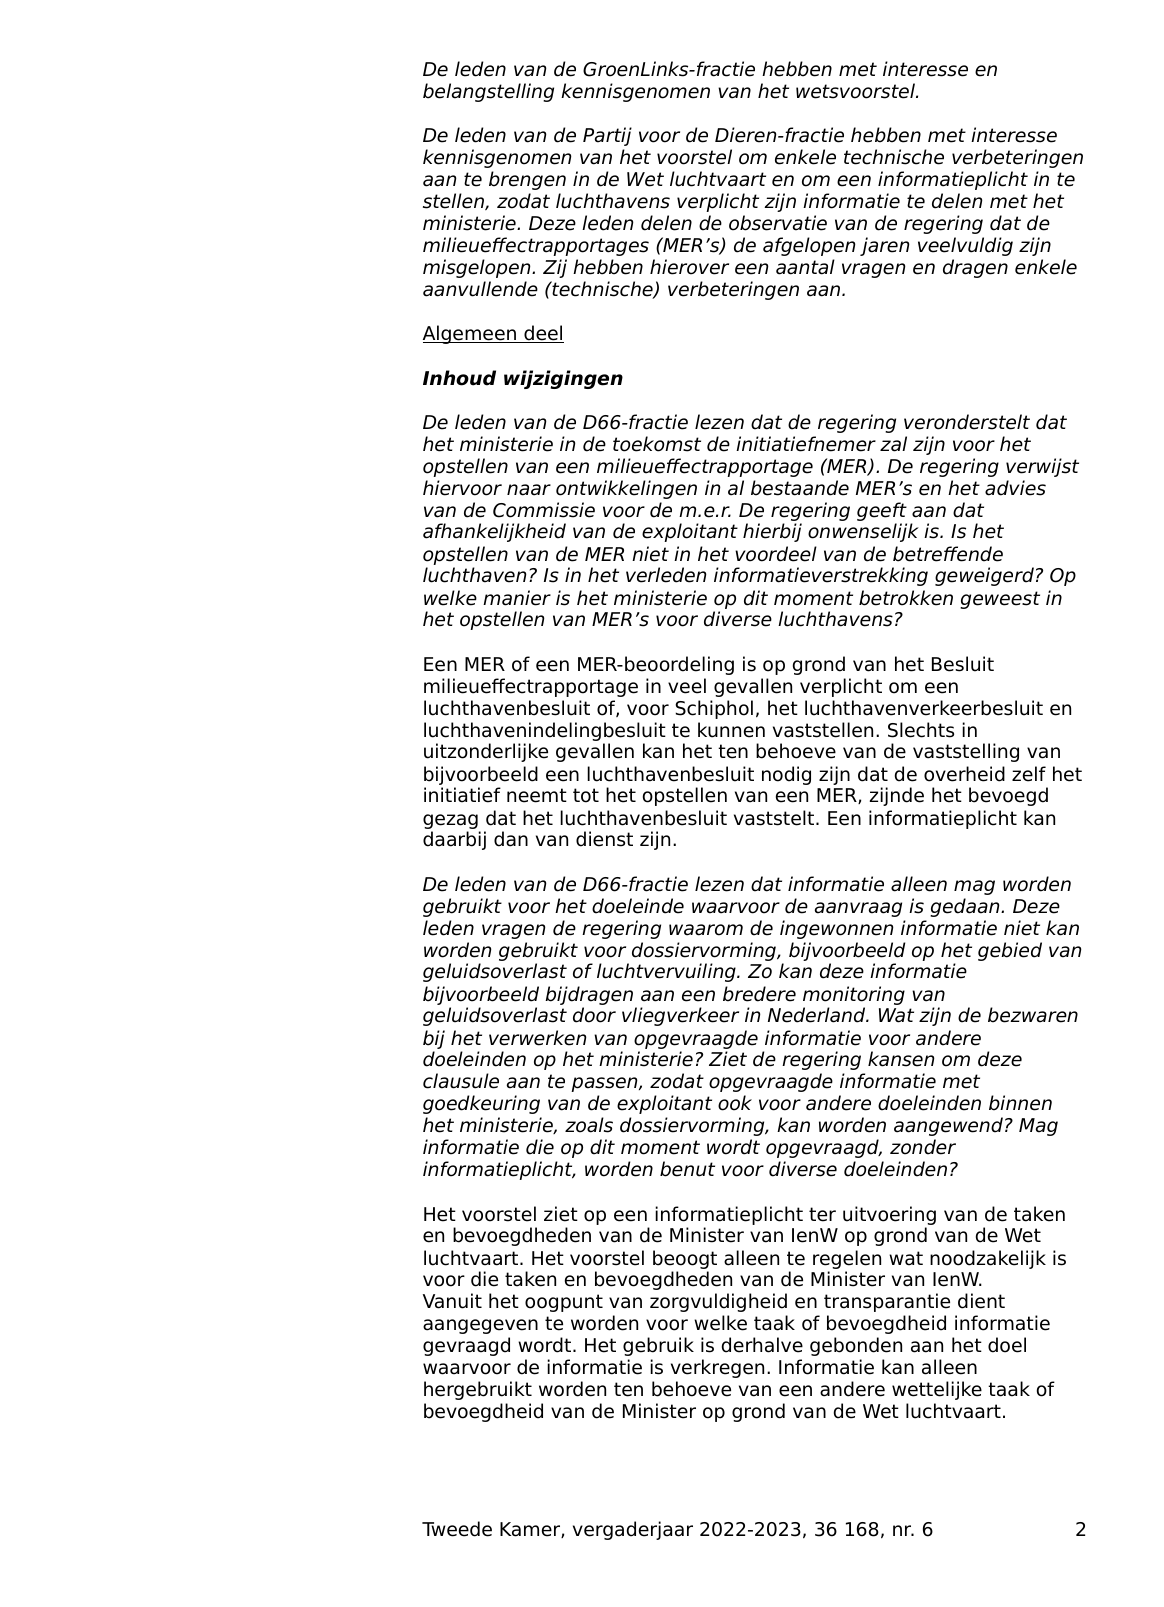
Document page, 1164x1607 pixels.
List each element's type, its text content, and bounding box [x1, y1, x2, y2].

text De leden van de Partij voor de Dieren-fractie hebben met interesse kennisgenomen van het voorstel om enkele technische verbeteringen aan te brengen in de Wet luchtvaart en om een informatieplicht in te stellen, zodat luchthavens verplicht zijn informatie te delen met het ministerie. Deze leden delen de observatie van de regering dat de milieueffectrapportages (MER’s) de afgelopen jaren veelvuldig zijn misgelopen. Zij hebben hierover een aantal vragen en dragen enkele aanvullende (technische) verbeteringen aan. [422, 125, 1087, 301]
text De leden van de D66-fractie lezen dat de regering veronderstelt dat het ministerie in de toekomst de initiatiefnemer zal zijn voor het opstellen van een milieueffectrapportage (MER). De regering verwijst hiervoor naar ontwikkelingen in al bestaande MER’s en het advies van de Commissie voor de m.e.r. De regering geeft aan dat afhankelijkheid van de exploitant hierbij onwenselijk is. Is het opstellen van de MER niet in het voordeel van de betreffende luchthaven? Is in het verleden informatieverstrekking geweigerd? Op welke manier is het ministerie op dit moment betrokken geweest in het opstellen van MER’s voor diverse luchthavens? [422, 412, 1087, 631]
text Vanuit het oogpunt van zorgvuldigheid en transparantie dient aangegeven te worden voor welke taak of bevoegdheid informatie gevraagd wordt. Het gebruik is derhalve gebonden aan het doel waarvoor de informatie is verkregen. Informatie kan alleen hergebruikt worden ten behoeve van een andere wettelijke taak of bevoegdheid van de Minister op grond van de Wet luchtvaart. [422, 1291, 1087, 1423]
subtitle Algemeen deel [422, 323, 1087, 345]
text Een MER of een MER-beoordeling is op grond van het Besluit milieueffectrapportage in veel gevallen verplicht om een luchthavenbesluit of, voor Schiphol, het luchthavenverkeerbesluit en luchthavenindelingbesluit te kunnen vaststellen. Slechts in uitzonderlijke gevallen kan het ten behoeve van de vaststelling van bijvoorbeeld een luchthavenbesluit nodig zijn dat de overheid zelf het initiatief neemt tot het opstellen van een MER, zijnde het bevoegd gezag dat het luchthavenbesluit vaststelt. Een informatieplicht kan daarbij dan van dienst zijn. [422, 653, 1087, 851]
text De leden van de GroenLinks-fractie hebben met interesse en belangstelling kennisgenomen van het wetsvoorstel. [422, 59, 1087, 103]
subtitle Inhoud wijzigingen [422, 367, 1087, 389]
text Het voorstel ziet op een informatieplicht ter uitvoering van de taken en bevoegdheden van de Minister van IenW op grond van de Wet luchtvaart. Het voorstel beoogt alleen te regelen wat noodzakelijk is voor die taken en bevoegdheden van de Minister van IenW. [422, 1203, 1087, 1291]
text De leden van de D66-fractie lezen dat informatie alleen mag worden gebruikt voor het doeleinde waarvoor de aanvraag is gedaan. Deze leden vragen de regering waarom de ingewonnen informatie niet kan worden gebruikt voor dossiervorming, bijvoorbeeld op het gebied van geluidsoverlast of luchtvervuiling. Zo kan deze informatie bijvoorbeeld bijdragen aan een bredere monitoring van geluidsoverlast door vliegverkeer in Nederland. Wat zijn de bezwaren bij het verwerken van opgevraagde informatie voor andere doeleinden op het ministerie? Ziet de regering kansen om deze clausule aan te passen, zodat opgevraagde informatie met goedkeuring van de exploitant ook voor andere doeleinden binnen het ministerie, zoals dossiervorming, kan worden aangewend? Mag informatie die op dit moment wordt opgevraagd, zonder informatieplicht, worden benut voor diverse doeleinden? [422, 873, 1087, 1181]
